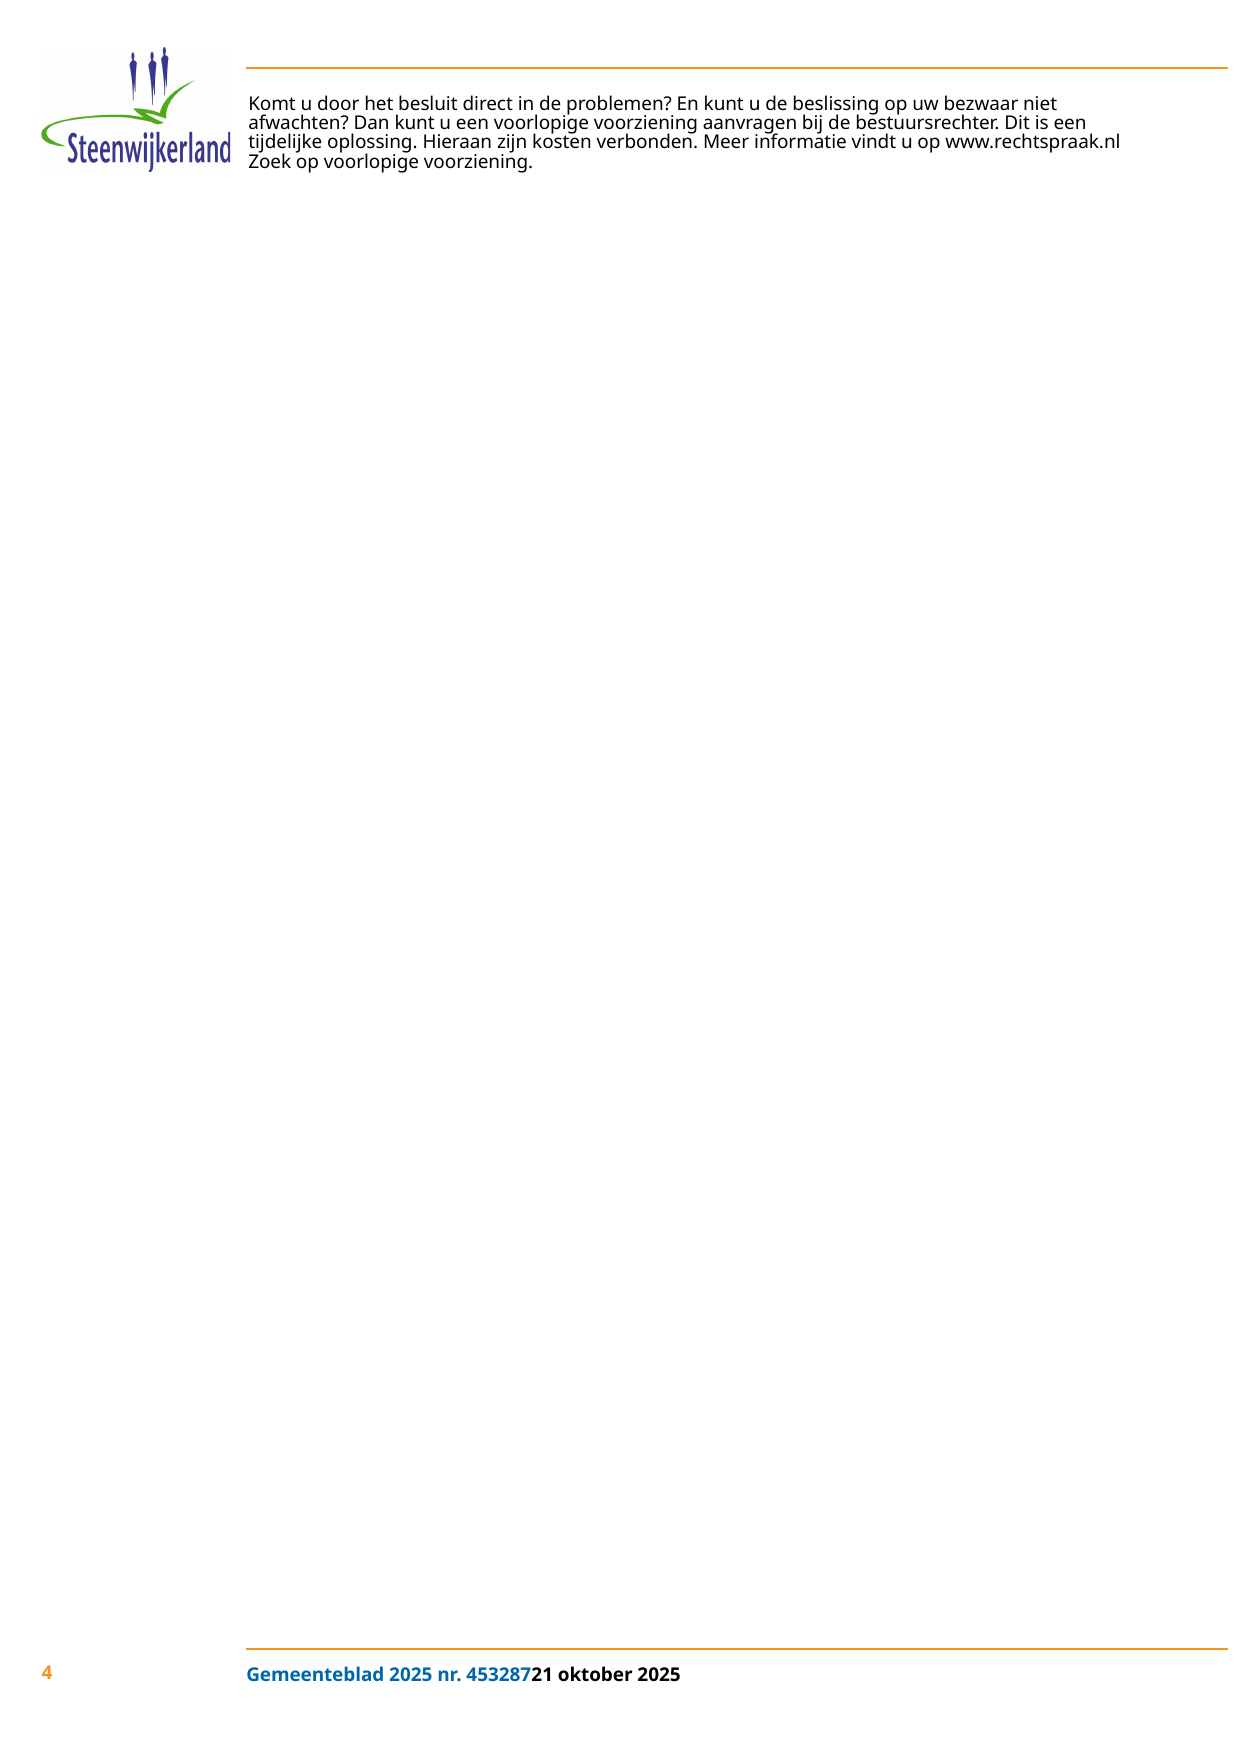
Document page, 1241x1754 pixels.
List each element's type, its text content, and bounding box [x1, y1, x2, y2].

picture [41, 47, 231, 172]
text Komt u door het besluit direct in de problemen? En kunt u de beslissing op uw bezwaar niet afwachten? Dan kunt u een voorlopige voorziening aanvragen bij de bestuursrechter. Dit is een tijdelijke oplossing. Hieraan zijn kosten verbonden. Meer informatie vindt u op www.rechtspraak.nl Zoek op voorlopige voorziening. [248, 95, 1152, 172]
